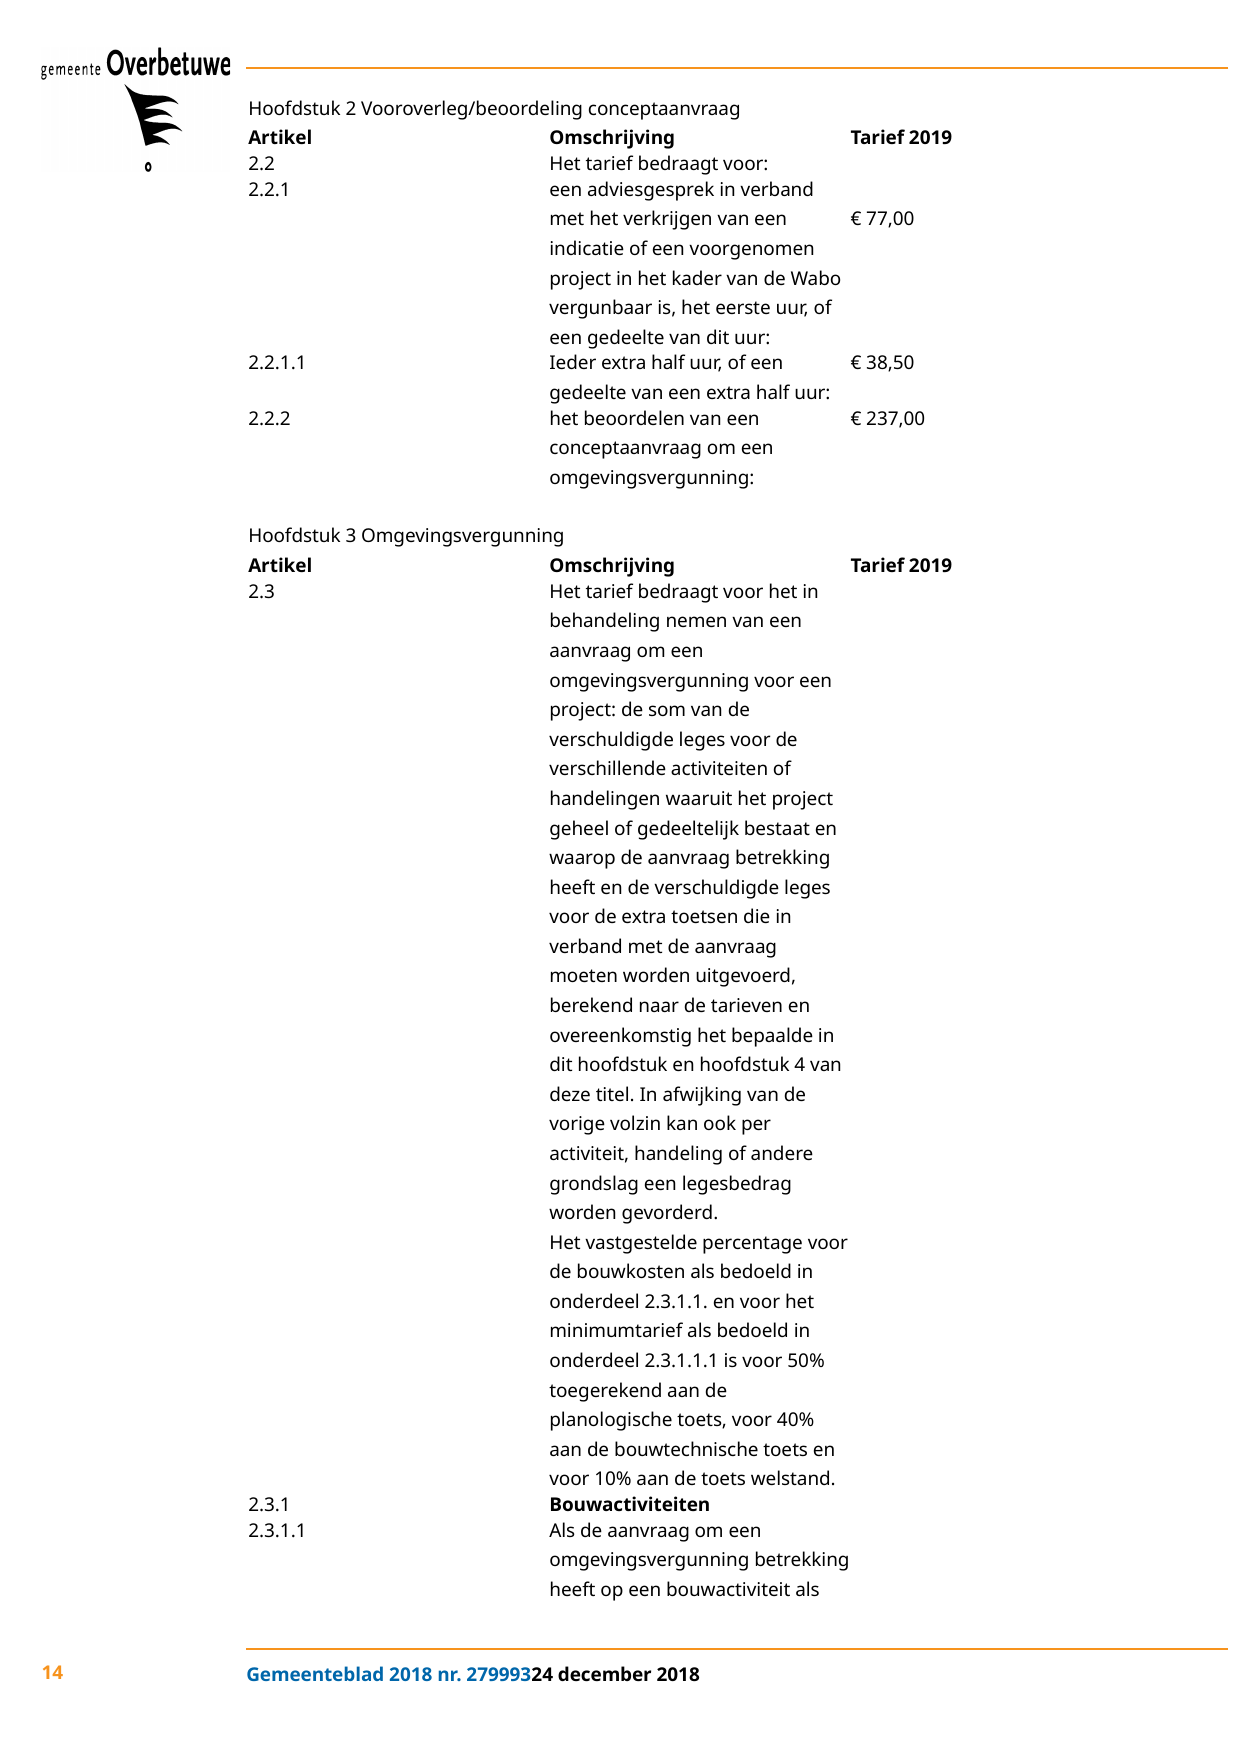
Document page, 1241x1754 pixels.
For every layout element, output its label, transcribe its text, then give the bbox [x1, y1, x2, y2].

table_cell 2.3 [248, 578, 549, 1491]
table_cell 2.2.1 [248, 176, 549, 349]
table_cell Het tarief bedraagt voor: [549, 150, 850, 176]
table_cell het beoordelen van een conceptaanvraag om een omgevingsvergunning: [549, 405, 850, 490]
table_cell 2.2.1.1 [248, 350, 549, 405]
table_header Artikel [248, 552, 549, 578]
table_cell Ieder extra half uur, of een gedeelte van een extra half uur: [549, 350, 850, 405]
table_cell 2.3.1 [248, 1491, 549, 1517]
text Hoofdstuk 2 Vooroverleg/beoordeling conceptaanvraag [248, 95, 1152, 121]
table_cell een adviesgesprek in verband met het verkrijgen van een indicatie of een voorgenomen project in het kader van de Wabo vergunbaar is, het eerste uur, of een gedeelte van dit uur: [549, 176, 850, 349]
table_cell € 237,00 [850, 405, 1152, 490]
table_cell Als de aanvraag om een omgevingsvergunning betrekking heeft op een bouwactiviteit als [549, 1517, 850, 1602]
table_cell 2.3.1.1 [248, 1517, 549, 1602]
table_cell € 77,00 [850, 176, 1152, 349]
text Hoofdstuk 3 Omgevingsvergunning [248, 523, 1152, 548]
table_header Omschrijving [549, 552, 850, 578]
picture [41, 47, 231, 172]
table_cell [850, 1491, 1152, 1517]
table_cell [850, 150, 1152, 176]
table_cell € 38,50 [850, 350, 1152, 405]
table_cell 2.2.2 [248, 405, 549, 490]
table_cell [850, 1517, 1152, 1602]
table_cell [850, 578, 1152, 1491]
table_header Tarief 2019 [850, 125, 1152, 150]
table_header Omschrijving [549, 125, 850, 150]
table_cell 2.2 [248, 150, 549, 176]
table_header Tarief 2019 [850, 552, 1152, 578]
table_cell Het tarief bedraagt voor het in behandeling nemen van een aanvraag om een omgevingsvergunning voor een project: de som van de verschuldigde leges voor de verschillende activiteiten of handelingen waaruit het project geheel of gedeeltelijk bestaat en waarop de aanvraag betrekking heeft en de verschuldigde leges voor de extra toetsen die in verband met de aanvraag moeten worden uitgevoerd, berekend naar de tarieven en overeenkomstig het bepaalde in dit hoofdstuk en hoofdstuk 4 van deze titel. In afwijking van de vorige volzin kan ook per activiteit, handeling of andere grondslag een legesbedrag worden gevorderd. Het vastgestelde percentage voor de bouwkosten als bedoeld in onderdeel 2.3.1.1. en voor het minimumtarief als bedoeld in onderdeel 2.3.1.1.1 is voor 50% toegerekend aan de planologische toets, voor 40% aan de bouwtechnische toets en voor 10% aan de toets welstand. [549, 578, 850, 1491]
table_cell Bouwactiviteiten [549, 1491, 850, 1517]
table_header Artikel [248, 125, 549, 150]
